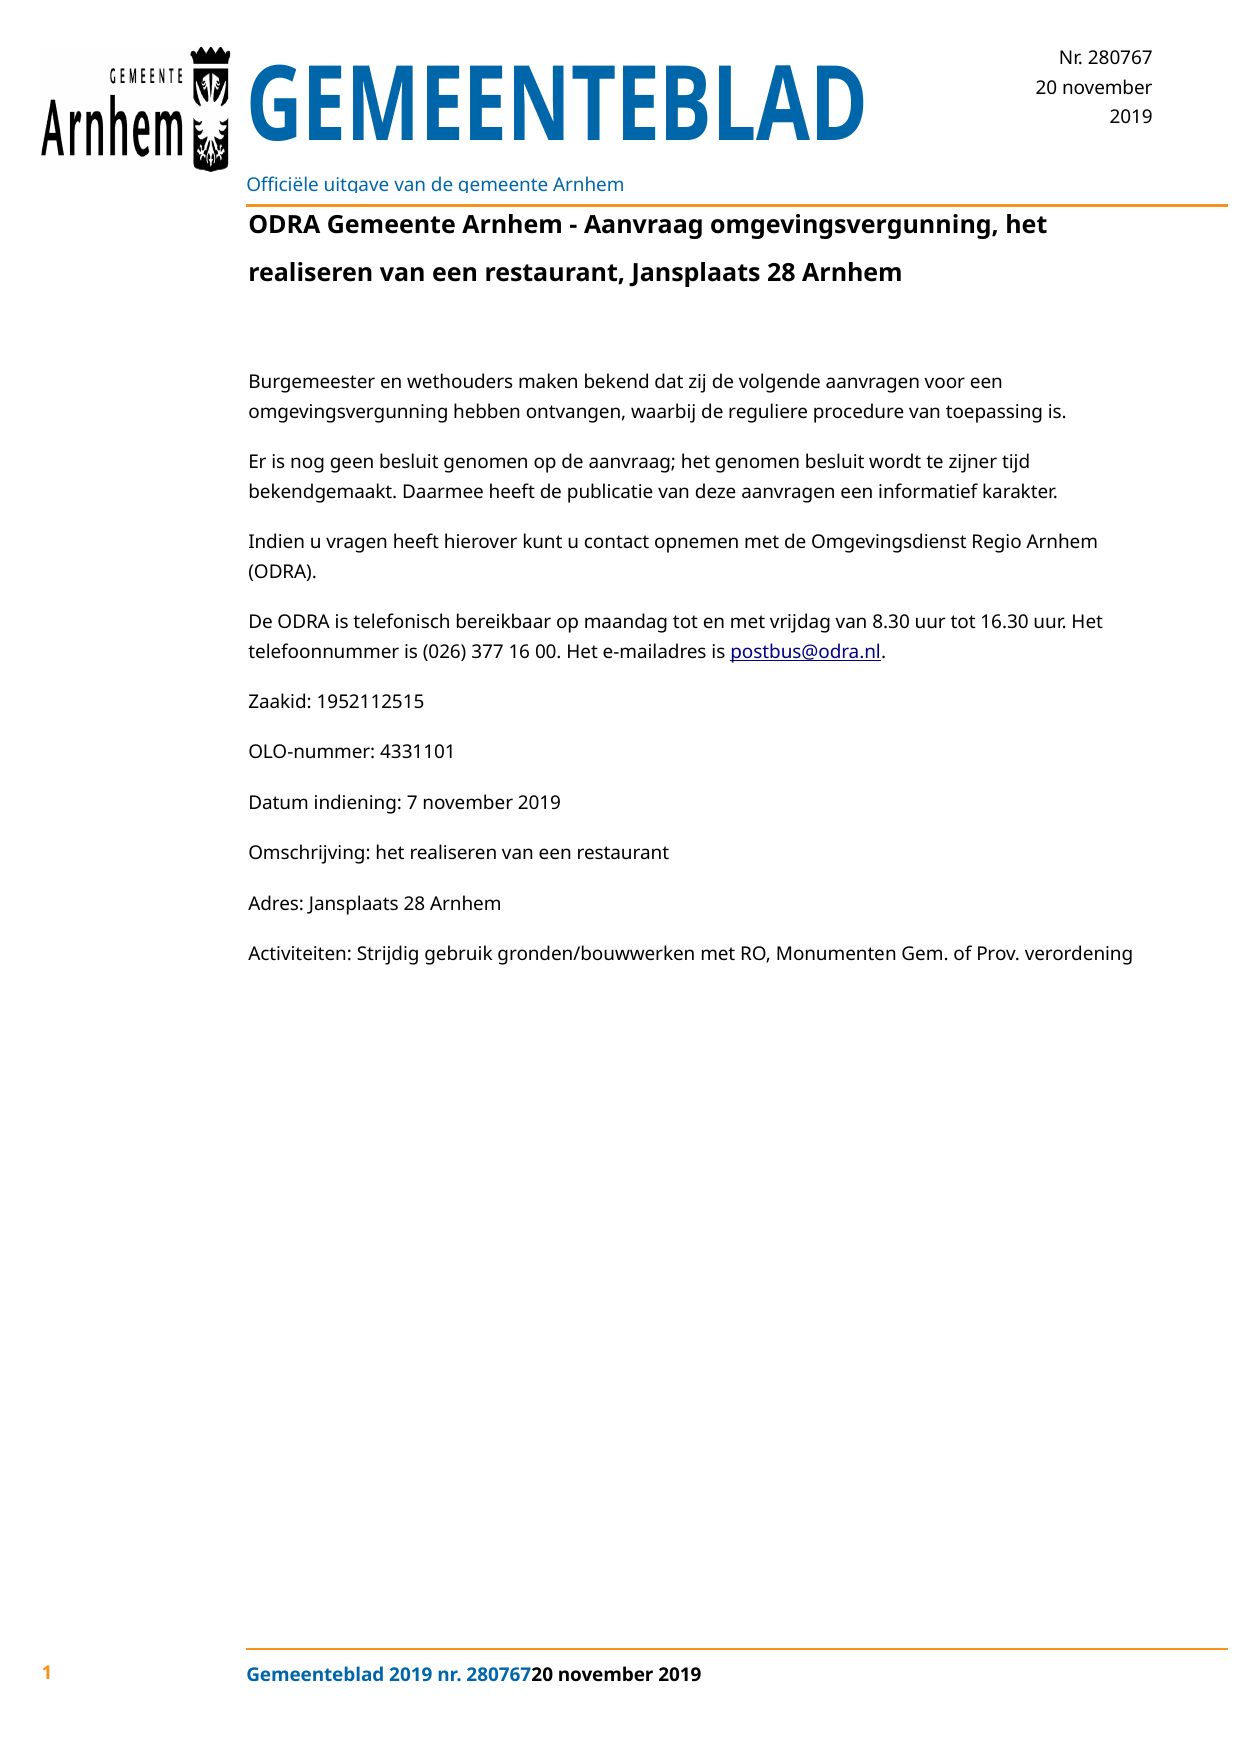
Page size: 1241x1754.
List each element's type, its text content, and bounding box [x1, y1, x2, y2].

text OLO-nummer: 4331101 [248, 739, 1152, 764]
text Zaakid: 1952112515 [248, 688, 1152, 714]
picture [41, 47, 231, 172]
text Adres: Jansplaats 28 Arnhem [248, 890, 1152, 916]
text Datum indiening: 7 november 2019 [248, 789, 1152, 815]
text Activiteiten: Strijdig gebruik gronden/bouwwerken met RO, Monumenten Gem. of Prov. verordening [248, 940, 1152, 966]
text Burgemeester en wethouders maken bekend dat zij de volgende aanvragen voor een omgevingsvergunning hebben ontvangen, waarbij de reguliere procedure van toepassing is. [248, 368, 1152, 424]
text De ODRA is telefonisch bereikbaar op maandag tot en met vrijdag van 8.30 uur tot 16.30 uur. Het telefoonnummer is (026) 377 16 00. Het e-mailadres is postbus@odra.nl. [248, 608, 1152, 664]
text Indien u vragen heeft hierover kunt u contact opnemen met de Omgevingsdienst Regio Arnhem (ODRA). [248, 528, 1152, 584]
text Er is nog geen besluit genomen op de aanvraag; het genomen besluit wordt te zijner tijd bekendgemaakt. Daarmee heeft de publicatie van deze aanvragen een informatief karakter. [248, 448, 1152, 504]
text ODRA Gemeente Arnhem - Aanvraag omgevingsvergunning, het realiseren van een restaurant, Jansplaats 28 Arnhem [248, 207, 1152, 288]
text Omschrijving: het realiseren van een restaurant [248, 839, 1152, 865]
